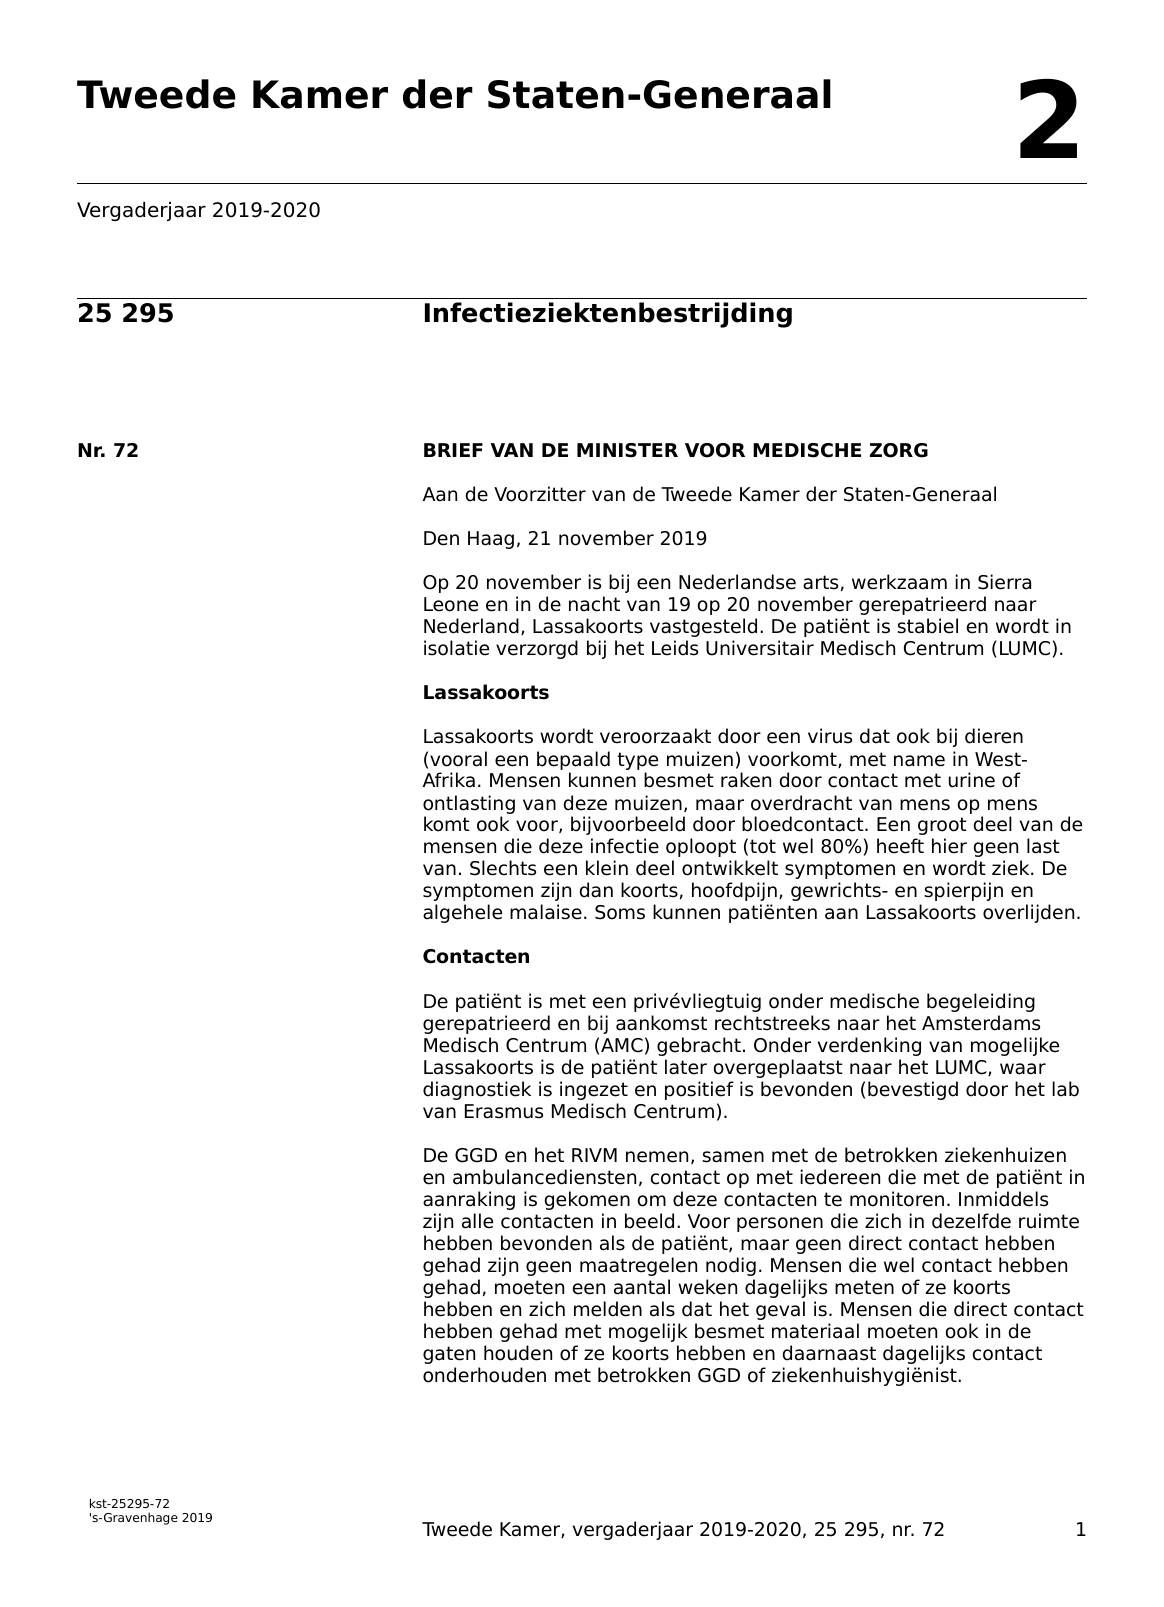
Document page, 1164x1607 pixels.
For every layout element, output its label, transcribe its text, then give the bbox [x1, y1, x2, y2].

text De GGD en het RIVM nemen, samen met de betrokken ziekenhuizen en ambulancediensten, contact op met iedereen die met de patiënt in aanraking is gekomen om deze contacten te monitoren. Inmiddels zijn alle contacten in beeld. Voor personen die zich in dezelfde ruimte hebben bevonden als de patiënt, maar geen direct contact hebben gehad zijn geen maatregelen nodig. Mensen die wel contact hebben gehad, moeten een aantal weken dagelijks meten of ze koorts hebben en zich melden als dat het geval is. Mensen die direct contact hebben gehad met mogelijk besmet materiaal moeten ook in de gaten houden of ze koorts hebben en daarnaast dagelijks contact onderhouden met betrokken GGD of ziekenhuishygiënist. [422, 1145, 1087, 1386]
text Den Haag, 21 november 2019 [422, 528, 1087, 550]
table_header 2 [886, 59, 1087, 183]
subtitle Nr. 72 BRIEF VAN DE MINISTER VOOR MEDISCHE ZORG [77, 440, 1087, 462]
text kst-25295-72 [88, 1497, 323, 1511]
text Op 20 november is bij een Nederlandse arts, werkzaam in Sierra Leone en in de nacht van 19 op 20 november gerepatrieerd naar Nederland, Lassakoorts vastgesteld. De patiënt is stabiel en wordt in isolatie verzorgd bij het Leids Universitair Medisch Centrum (LUMC). [422, 572, 1087, 660]
subtitle 25 295 Infectieziektenbestrijding [77, 299, 1087, 329]
text Aan de Voorzitter van de Tweede Kamer der Staten-Generaal [422, 484, 1087, 506]
subtitle Lassakoorts [422, 682, 1087, 704]
text De patiënt is met een privévliegtuig onder medische begeleiding gerepatrieerd en bij aankomst rechtstreeks naar het Amsterdams Medisch Centrum (AMC) gebracht. Onder verdenking van mogelijke Lassakoorts is de patiënt later overgeplaatst naar het LUMC, waar diagnostiek is ingezet en positief is bevonden (bevestigd door het lab van Erasmus Medisch Centrum). [422, 991, 1087, 1122]
subtitle Contacten [422, 946, 1087, 968]
text Lassakoorts wordt veroorzaakt door een virus dat ook bij dieren (vooral een bepaald type muizen) voorkomt, met name in West-Afrika. Mensen kunnen besmet raken door contact met urine of ontlasting van deze muizen, maar overdracht van mens op mens komt ook voor, bijvoorbeeld door bloedcontact. Een groot deel van de mensen die deze infectie oploopt (tot wel 80%) heeft hier geen last van. Slechts een klein deel ontwikkelt symptomen en wordt ziek. De symptomen zijn dan koorts, hoofdpijn, gewrichts- en spierpijn en algehele malaise. Soms kunnen patiënten aan Lassakoorts overlijden. [422, 726, 1087, 924]
text 's-Gravenhage 2019 [88, 1511, 323, 1525]
table_header Tweede Kamer der Staten-Generaal [77, 59, 886, 183]
table_cell Vergaderjaar 2019-2020 [77, 184, 1087, 298]
